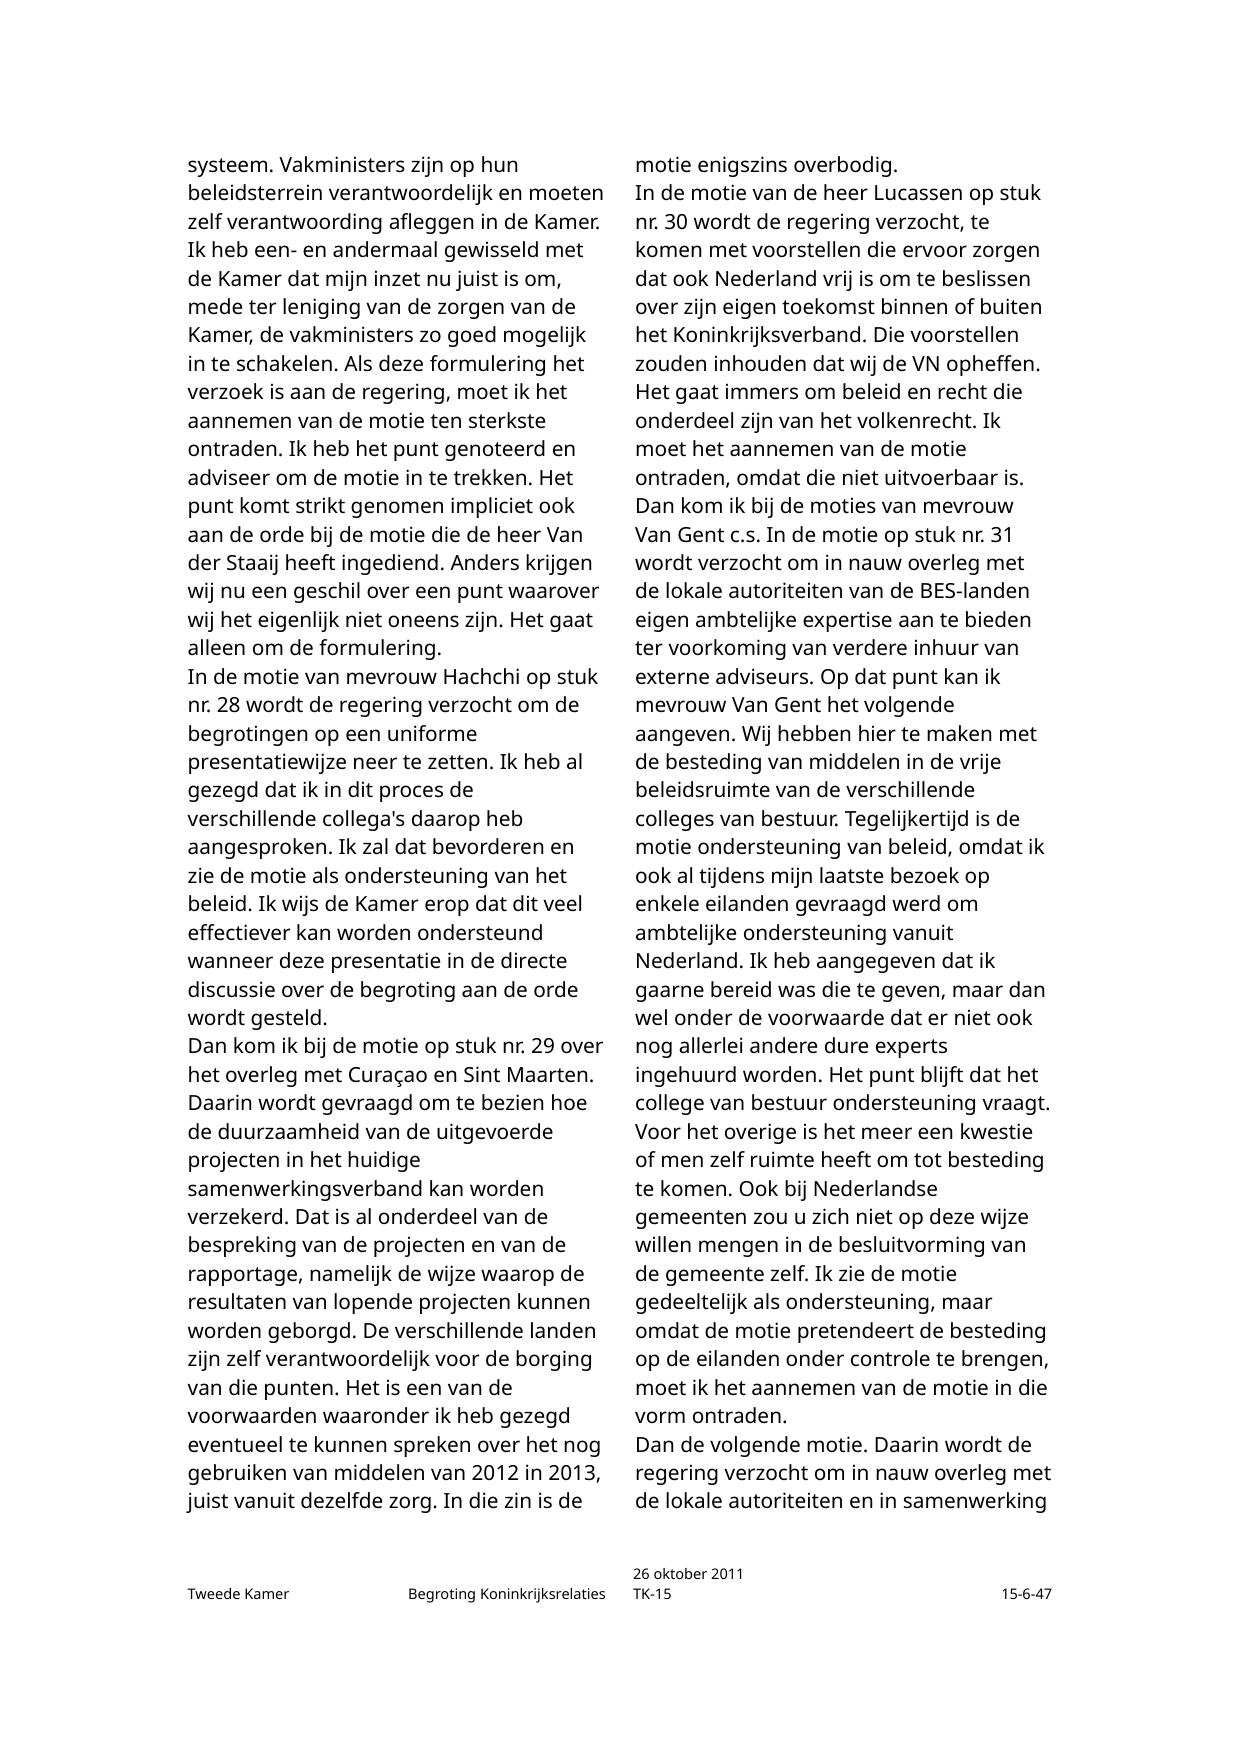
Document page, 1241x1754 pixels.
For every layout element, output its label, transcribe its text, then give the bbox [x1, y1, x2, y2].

text motie enigszins overbodig. [635, 150, 1053, 178]
text Dan de volgende motie. Daarin wordt de regering verzocht om in nauw overleg met de lokale autoriteiten en in samenwerking [635, 1430, 1053, 1515]
text In de motie van mevrouw Hachchi op stuk nr. 28 wordt de regering verzocht om de begrotingen op een uniforme presentatiewijze neer te zetten. Ik heb al gezegd dat ik in dit proces de verschillende collega's daarop heb aangesproken. Ik zal dat bevorderen en zie de motie als ondersteuning van het beleid. Ik wijs de Kamer erop dat dit veel effectiever kan worden ondersteund wanneer deze presentatie in de directe discussie over de begroting aan de orde wordt gesteld. [187, 662, 605, 1032]
text systeem. Vakministers zijn op hun beleidsterrein verantwoordelijk en moeten zelf verantwoording afleggen in de Kamer. Ik heb een- en andermaal gewisseld met de Kamer dat mijn inzet nu juist is om, mede ter leniging van de zorgen van de Kamer, de vakministers zo goed mogelijk in te schakelen. Als deze formulering het verzoek is aan de regering, moet ik het aannemen van de motie ten sterkste ontraden. Ik heb het punt genoteerd en adviseer om de motie in te trekken. Het punt komt strikt genomen impliciet ook aan de orde bij de motie die de heer Van der Staaij heeft ingediend. Anders krijgen wij nu een geschil over een punt waarover wij het eigenlijk niet oneens zijn. Het gaat alleen om de formulering. [187, 150, 605, 662]
text In de motie van de heer Lucassen op stuk nr. 30 wordt de regering verzocht, te komen met voorstellen die ervoor zorgen dat ook Nederland vrij is om te beslissen over zijn eigen toekomst binnen of buiten het Koninkrijksverband. Die voorstellen zouden inhouden dat wij de VN opheffen. Het gaat immers om beleid en recht die onderdeel zijn van het volkenrecht. Ik moet het aannemen van de motie ontraden, omdat die niet uitvoerbaar is. [635, 178, 1053, 491]
text Dan kom ik bij de moties van mevrouw Van Gent c.s. In de motie op stuk nr. 31 wordt verzocht om in nauw overleg met de lokale autoriteiten van de BES-landen eigen ambtelijke expertise aan te bieden ter voorkoming van verdere inhuur van externe adviseurs. Op dat punt kan ik mevrouw Van Gent het volgende aangeven. Wij hebben hier te maken met de besteding van middelen in de vrije beleidsruimte van de verschillende colleges van bestuur. Tegelijkertijd is de motie ondersteuning van beleid, omdat ik ook al tijdens mijn laatste bezoek op enkele eilanden gevraagd werd om ambtelijke ondersteuning vanuit Nederland. Ik heb aangegeven dat ik gaarne bereid was die te geven, maar dan wel onder de voorwaarde dat er niet ook nog allerlei andere dure experts ingehuurd worden. Het punt blijft dat het college van bestuur ondersteuning vraagt. Voor het overige is het meer een kwestie of men zelf ruimte heeft om tot besteding te komen. Ook bij Nederlandse gemeenten zou u zich niet op deze wijze willen mengen in de besluitvorming van de gemeente zelf. Ik zie de motie gedeeltelijk als ondersteuning, maar omdat de motie pretendeert de besteding op de eilanden onder controle te brengen, moet ik het aannemen van de motie in die vorm ontraden. [635, 491, 1053, 1430]
text Dan kom ik bij de motie op stuk nr. 29 over het overleg met Curaçao en Sint Maarten. Daarin wordt gevraagd om te bezien hoe de duurzaamheid van de uitgevoerde projecten in het huidige samenwerkingsverband kan worden verzekerd. Dat is al onderdeel van de bespreking van de projecten en van de rapportage, namelijk de wijze waarop de resultaten van lopende projecten kunnen worden geborgd. De verschillende landen zijn zelf verantwoordelijk voor de borging van die punten. Het is een van de voorwaarden waaronder ik heb gezegd eventueel te kunnen spreken over het nog gebruiken van middelen van 2012 in 2013, juist vanuit dezelfde zorg. In die zin is de [187, 1032, 605, 1515]
